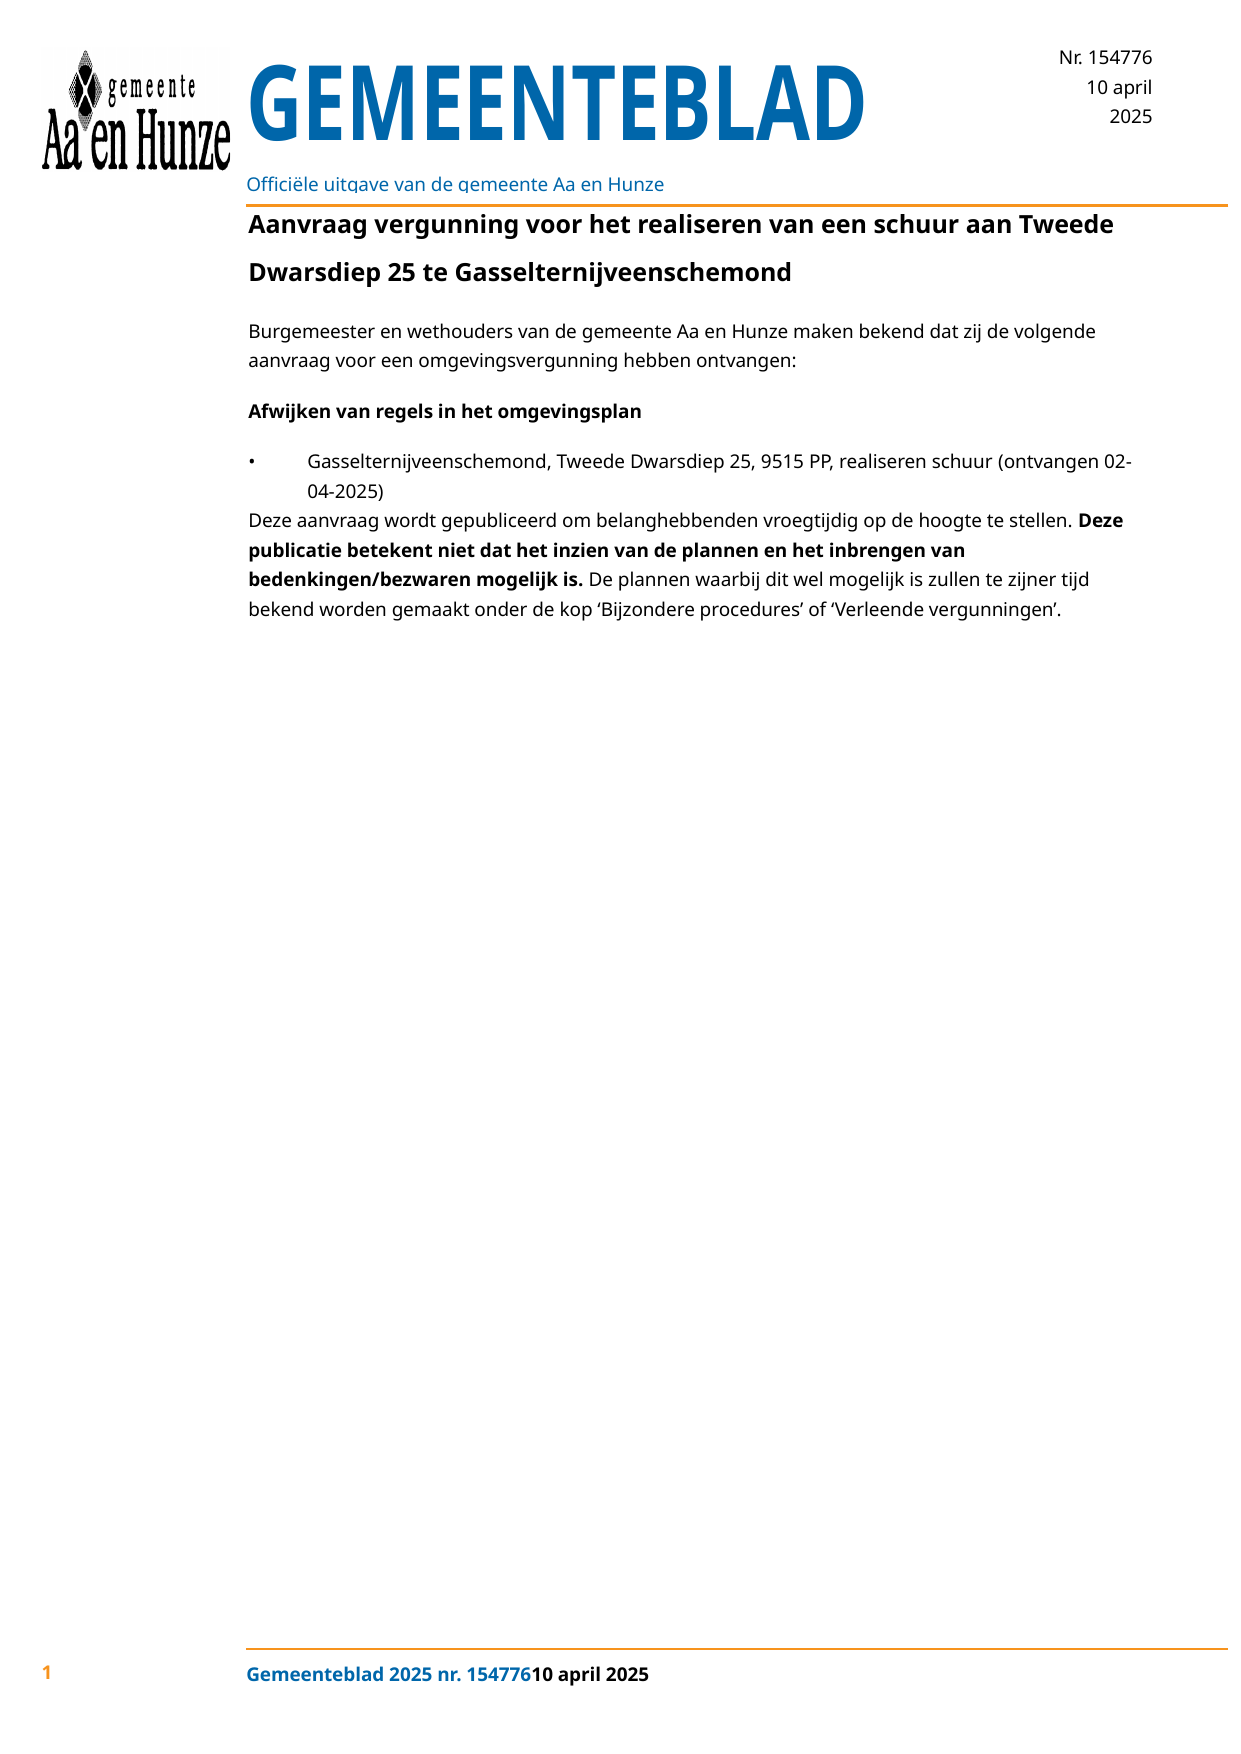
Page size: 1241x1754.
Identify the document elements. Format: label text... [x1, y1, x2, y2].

picture [41, 47, 231, 172]
text Aanvraag vergunning voor het realiseren van een schuur aan Tweede Dwarsdiep 25 te Gasselternijveenschemond [248, 207, 1152, 288]
text Deze aanvraag wordt gepubliceerd om belanghebbenden vroegtijdig op de hoogte te stellen. Deze publicatie betekent niet dat het inzien van de plannen en het inbrengen van bedenkingen/bezwaren mogelijk is. De plannen waarbij dit wel mogelijk is zullen te zijner tijd bekend worden gemaakt onder de kop ‘Bijzondere procedures’ of ‘Verleende vergunningen’. [248, 507, 1152, 622]
text Burgemeester en wethouders van de gemeente Aa en Hunze maken bekend dat zij de volgende aanvraag voor een omgevingsvergunning hebben ontvangen: [248, 318, 1152, 373]
list Gasselternijveenschemond, Tweede Dwarsdiep 25, 9515 PP, realiseren schuur (ontvangen 02-04-2025) [248, 448, 1152, 504]
text Afwijken van regels in het omgevingsplan [248, 398, 1152, 424]
